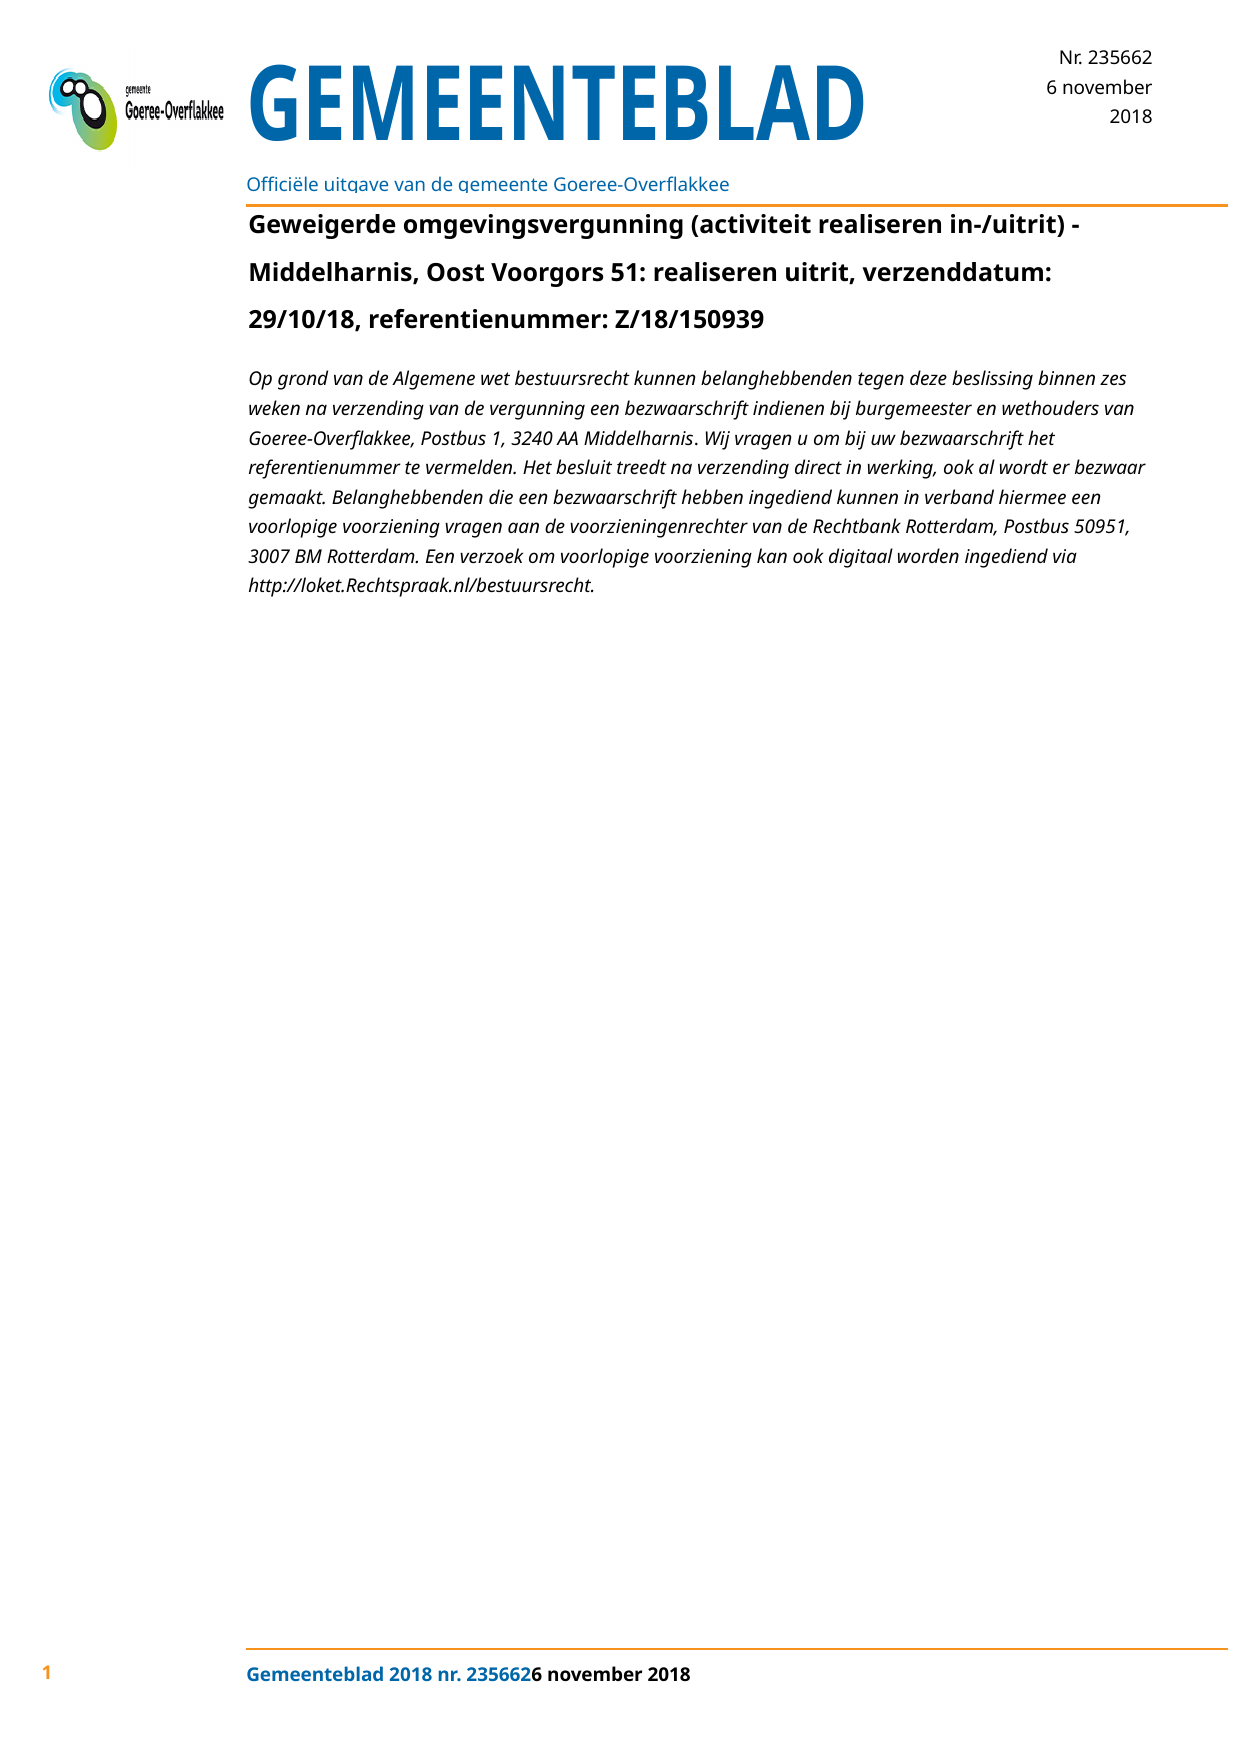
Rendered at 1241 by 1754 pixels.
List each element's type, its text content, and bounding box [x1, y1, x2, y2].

text Op grond van de Algemene wet bestuursrecht kunnen belanghebbenden tegen deze beslissing binnen zes weken na verzending van de vergunning een bezwaarschrift indienen bij burgemeester en wethouders van Goeree-Overflakkee, Postbus 1, 3240 AA Middelharnis. Wij vragen u om bij uw bezwaarschrift het referentienummer te vermelden. Het besluit treedt na verzending direct in werking, ook al wordt er bezwaar gemaakt. Belanghebbenden die een bezwaarschrift hebben ingediend kunnen in verband hiermee een voorlopige voorziening vragen aan de voorzieningenrechter van de Rechtbank Rotterdam, Postbus 50951, 3007 BM Rotterdam. Een verzoek om voorlopige voorziening kan ook digitaal worden ingediend via http://loket.Rechtspraak.nl/bestuursrecht. [248, 366, 1152, 598]
picture [41, 47, 231, 172]
text Geweigerde omgevingsvergunning (activiteit realiseren in-/uitrit) - Middelharnis, Oost Voorgors 51: realiseren uitrit, verzenddatum: 29/10/18, referentienummer: Z/18/150939 [248, 207, 1152, 336]
